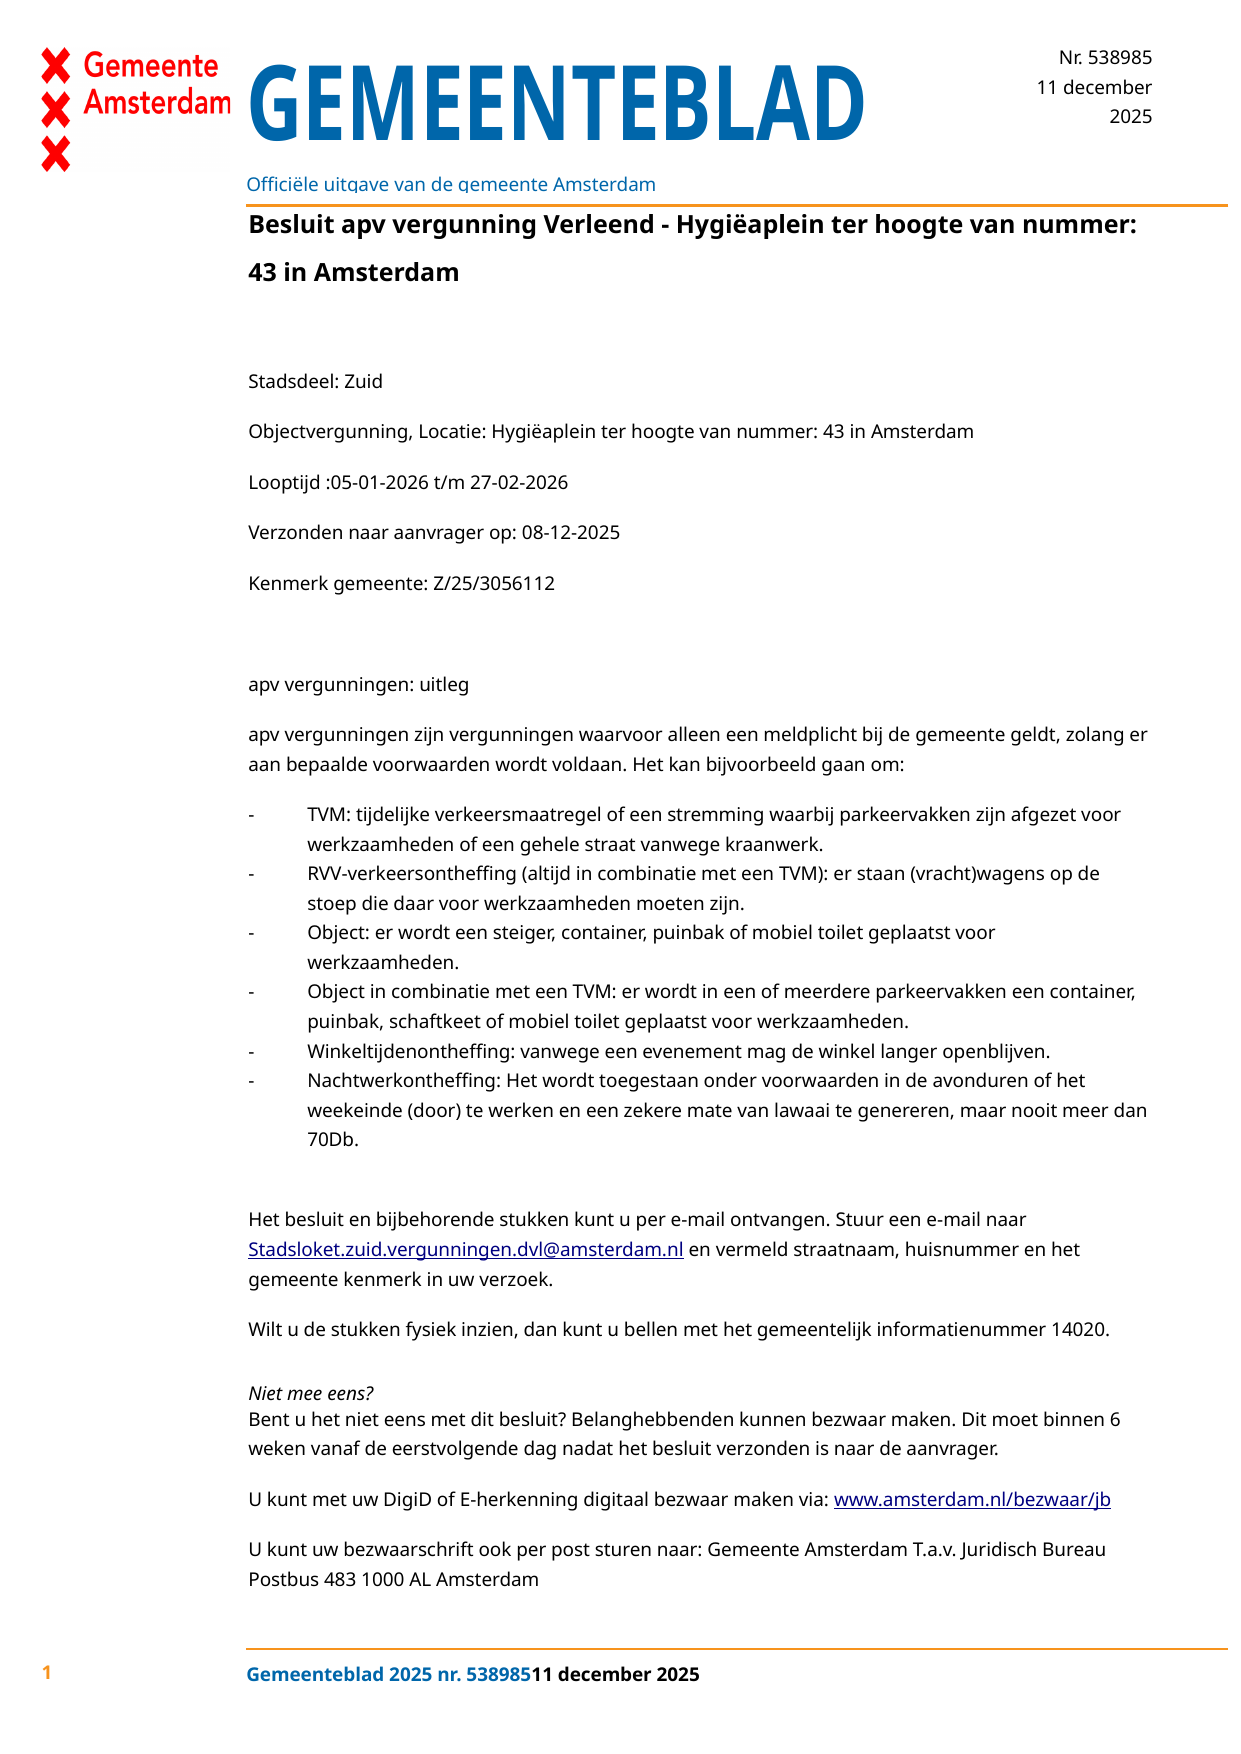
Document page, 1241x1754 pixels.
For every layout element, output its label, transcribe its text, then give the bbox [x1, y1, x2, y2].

list Object in combinatie met een TVM: er wordt in een of meerdere parkeervakken een container, puinbak, schaftkeet of mobiel toilet geplaatst voor werkzaamheden. [248, 979, 1152, 1034]
text apv vergunningen zijn vergunningen waarvoor alleen een meldplicht bij de gemeente geldt, zolang er aan bepaalde voorwaarden wordt voldaan. Het kan bijvoorbeeld gaan om: [248, 721, 1152, 777]
text Verzonden naar aanvrager op: 08-12-2025 [248, 519, 1152, 545]
text Niet mee eens? [248, 1380, 1152, 1406]
text Objectvergunning, Locatie: Hygiëaplein ter hoogte van nummer: 43 in Amsterdam [248, 419, 1152, 444]
text apv vergunningen: uitleg [248, 671, 1152, 697]
text Besluit apv vergunning Verleend - Hygiëaplein ter hoogte van nummer: 43 in Amsterdam [248, 207, 1152, 288]
text U kunt met uw DigiD of E-herkenning digitaal bezwaar maken via: www.amsterdam.nl/bezwaar/jb [248, 1486, 1152, 1512]
list TVM: tijdelijke verkeersmaatregel of een stremming waarbij parkeervakken zijn afgezet voor werkzaamheden of een gehele straat vanwege kraanwerk. [248, 801, 1152, 857]
text Kenmerk gemeente: Z/25/3056112 [248, 570, 1152, 596]
text Looptijd :05-01-2026 t/m 27-02-2026 [248, 469, 1152, 495]
list Winkeltijdenontheffing: vanwege een evenement mag de winkel langer openblijven. [248, 1038, 1152, 1064]
list RVV-verkeersontheffing (altijd in combinatie met een TVM): er staan (vracht)wagens op de stoep die daar voor werkzaamheden moeten zijn. [248, 860, 1152, 916]
text Stadsdeel: Zuid [248, 368, 1152, 394]
list Object: er wordt een steiger, container, puinbak of mobiel toilet geplaatst voor werkzaamheden. [248, 919, 1152, 975]
picture [41, 47, 231, 172]
list Nachtwerkontheffing: Het wordt toegestaan onder voorwaarden in de avonduren of het weekeinde (door) te werken en een zekere mate van lawaai te genereren, maar nooit meer dan 70Db. [248, 1067, 1152, 1152]
text Wilt u de stukken fysiek inzien, dan kunt u bellen met het gemeentelijk informatienummer 14020. [248, 1316, 1152, 1342]
text U kunt uw bezwaarschrift ook per post sturen naar: Gemeente Amsterdam T.a.v. Juridisch Bureau Postbus 483 1000 AL Amsterdam [248, 1536, 1152, 1592]
text Het besluit en bijbehorende stukken kunt u per e-mail ontvangen. Stuur een e-mail naar Stadsloket.zuid.vergunningen.dvl@amsterdam.nl en vermeld straatnaam, huisnummer en het gemeente kenmerk in uw verzoek. [248, 1207, 1152, 1292]
text Bent u het niet eens met dit besluit? Belanghebbenden kunnen bezwaar maken. Dit moet binnen 6 weken vanaf de eerstvolgende dag nadat het besluit verzonden is naar de aanvrager. [248, 1406, 1152, 1461]
